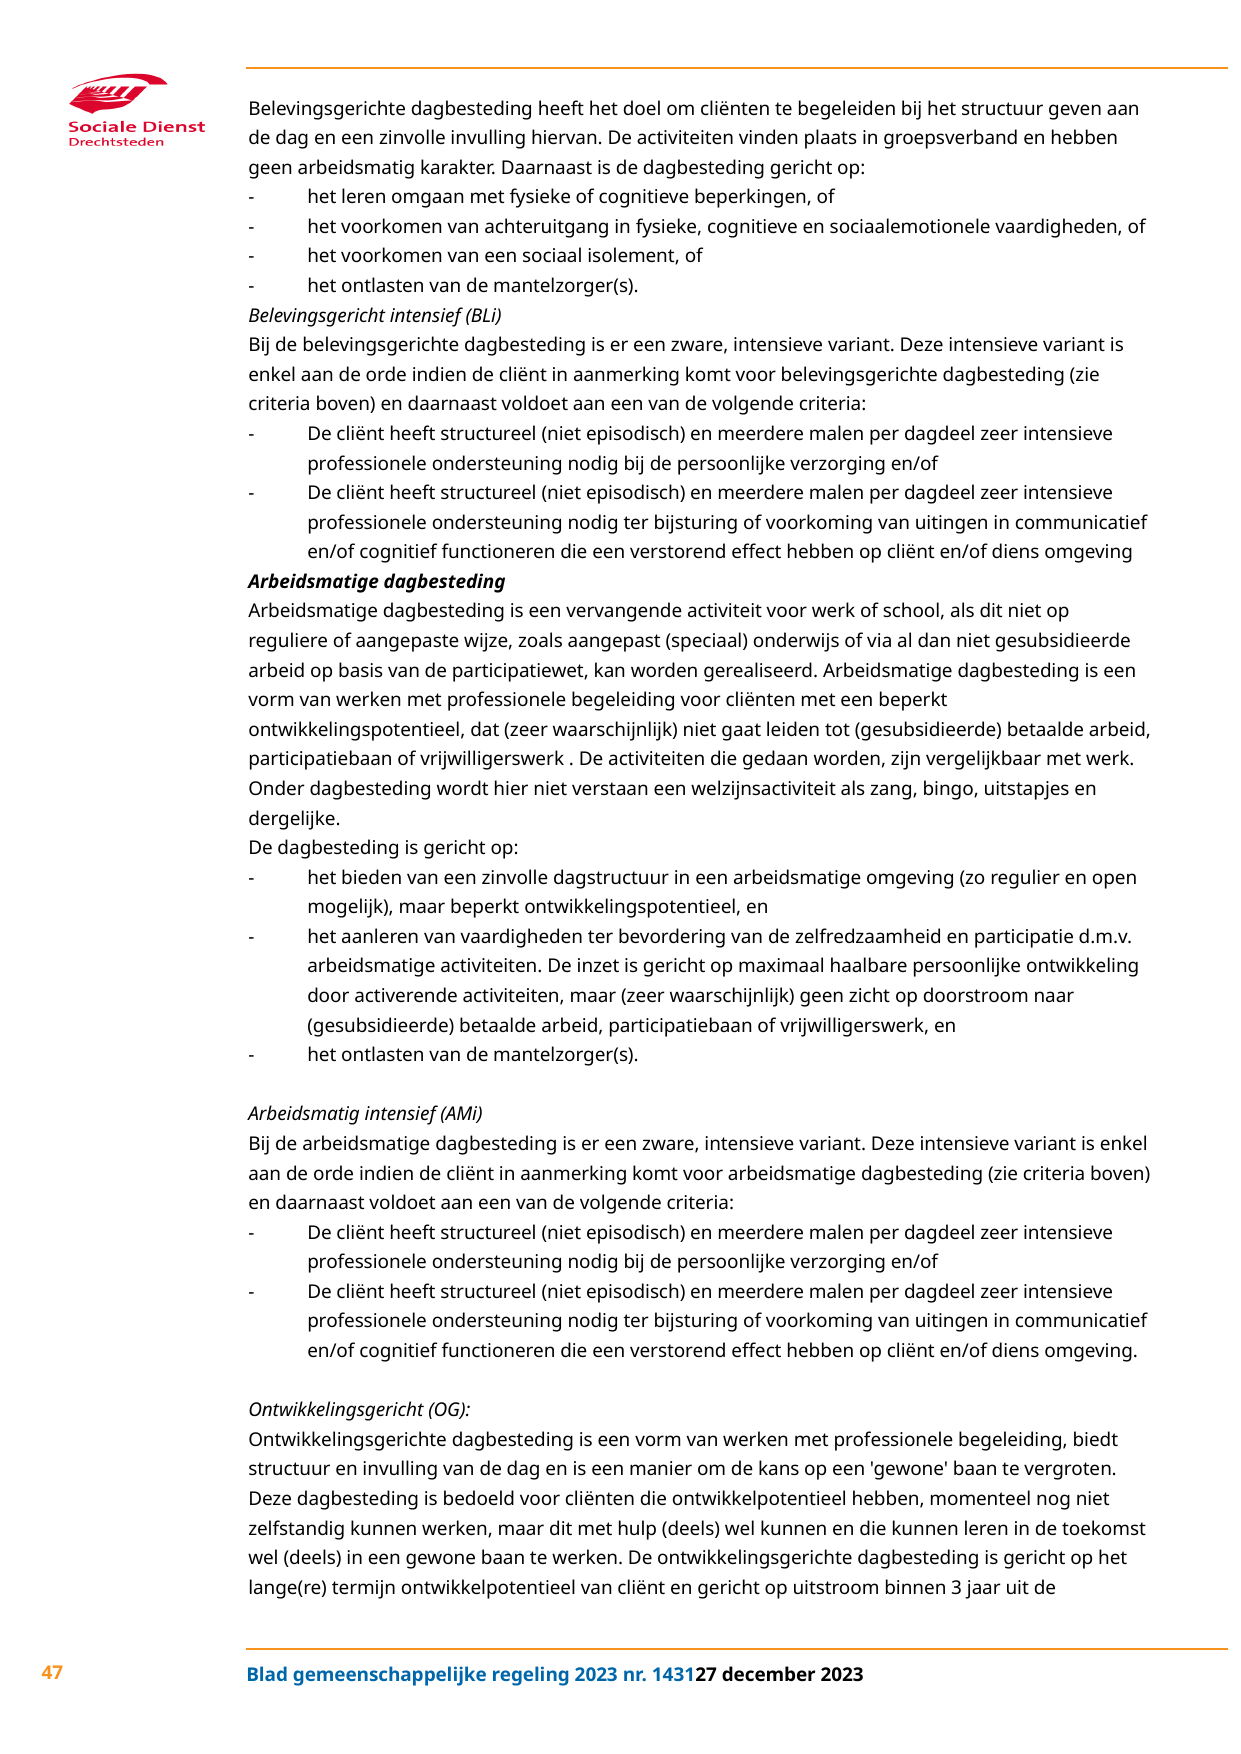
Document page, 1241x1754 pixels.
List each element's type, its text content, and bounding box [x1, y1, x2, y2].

text Belevingsgerichte dagbesteding heeft het doel om cliënten te begeleiden bij het structuur geven aan de dag en een zinvolle invulling hiervan. De activiteiten vinden plaats in groepsverband en hebben geen arbeidsmatig karakter. Daarnaast is de dagbesteding gericht op: [248, 95, 1152, 180]
list het voorkomen van een sociaal isolement, of [248, 243, 1152, 268]
text Ontwikkelingsgerichte dagbesteding is een vorm van werken met professionele begeleiding, biedt structuur en invulling van de dag en is een manier om de kans op een 'gewone' baan te vergroten. Deze dagbesteding is bedoeld voor cliënten die ontwikkelpotentieel hebben, momenteel nog niet zelfstandig kunnen werken, maar dit met hulp (deels) wel kunnen en die kunnen leren in de toekomst wel (deels) in een gewone baan te werken. De ontwikkelingsgerichte dagbesteding is gericht op het lange(re) termijn ontwikkelpotentieel van cliënt en gericht op uitstroom binnen 3 jaar uit de [248, 1426, 1152, 1600]
text Bij de arbeidsmatige dagbesteding is er een zware, intensieve variant. Deze intensieve variant is enkel aan de orde indien de cliënt in aanmerking komt voor arbeidsmatige dagbesteding (zie criteria boven) en daarnaast voldoet aan een van de volgende criteria: [248, 1130, 1152, 1215]
list het ontlasten van de mantelzorger(s). [248, 272, 1152, 298]
text De dagbesteding is gericht op: [248, 834, 1152, 860]
text Ontwikkelingsgericht (OG): [248, 1396, 1152, 1422]
list De cliënt heeft structureel (niet episodisch) en meerdere malen per dagdeel zeer intensieve professionele ondersteuning nodig ter bijsturing of voorkoming van uitingen in communicatief en/of cognitief functioneren die een verstorend effect hebben op cliënt en/of diens omgeving. [248, 1278, 1152, 1363]
list het ontlasten van de mantelzorger(s). [248, 1041, 1152, 1067]
text Belevingsgericht intensief (BLi) [248, 302, 1152, 328]
list De cliënt heeft structureel (niet episodisch) en meerdere malen per dagdeel zeer intensieve professionele ondersteuning nodig bij de persoonlijke verzorging en/of [248, 1219, 1152, 1274]
text Arbeidsmatige dagbesteding is een vervangende activiteit voor werk of school, als dit niet op reguliere of aangepaste wijze, zoals aangepast (speciaal) onderwijs of via al dan niet gesubsidieerde arbeid op basis van de participatiewet, kan worden gerealiseerd. Arbeidsmatige dagbesteding is een vorm van werken met professionele begeleiding voor cliënten met een beperkt ontwikkelingspotentieel, dat (zeer waarschijnlijk) niet gaat leiden tot (gesubsidieerde) betaalde arbeid, participatiebaan of vrijwilligerswerk . De activiteiten die gedaan worden, zijn vergelijkbaar met werk. [248, 598, 1152, 771]
list het leren omgaan met fysieke of cognitieve beperkingen, of [248, 183, 1152, 209]
text Arbeidsmatige dagbesteding [248, 568, 1152, 594]
text Arbeidsmatig intensief (AMi) [248, 1101, 1152, 1126]
picture [41, 47, 231, 172]
list het bieden van een zinvolle dagstructuur in een arbeidsmatige omgeving (zo regulier en open mogelijk), maar beperkt ontwikkelingspotentieel, en [248, 864, 1152, 919]
text Onder dagbesteding wordt hier niet verstaan een welzijnsactiviteit als zang, bingo, uitstapjes en dergelijke. [248, 775, 1152, 831]
list De cliënt heeft structureel (niet episodisch) en meerdere malen per dagdeel zeer intensieve professionele ondersteuning nodig ter bijsturing of voorkoming van uitingen in communicatief en/of cognitief functioneren die een verstorend effect hebben op cliënt en/of diens omgeving [248, 479, 1152, 564]
list het aanleren van vaardigheden ter bevordering van de zelfredzaamheid en participatie d.m.v. arbeidsmatige activiteiten. De inzet is gericht op maximaal haalbare persoonlijke ontwikkeling door activerende activiteiten, maar (zeer waarschijnlijk) geen zicht op doorstroom naar (gesubsidieerde) betaalde arbeid, participatiebaan of vrijwilligerswerk, en [248, 923, 1152, 1038]
list het voorkomen van achteruitgang in fysieke, cognitieve en sociaalemotionele vaardigheden, of [248, 213, 1152, 239]
text Bij de belevingsgerichte dagbesteding is er een zware, intensieve variant. Deze intensieve variant is enkel aan de orde indien de cliënt in aanmerking komt voor belevingsgerichte dagbesteding (zie criteria boven) en daarnaast voldoet aan een van de volgende criteria: [248, 331, 1152, 416]
list De cliënt heeft structureel (niet episodisch) en meerdere malen per dagdeel zeer intensieve professionele ondersteuning nodig bij de persoonlijke verzorging en/of [248, 420, 1152, 476]
